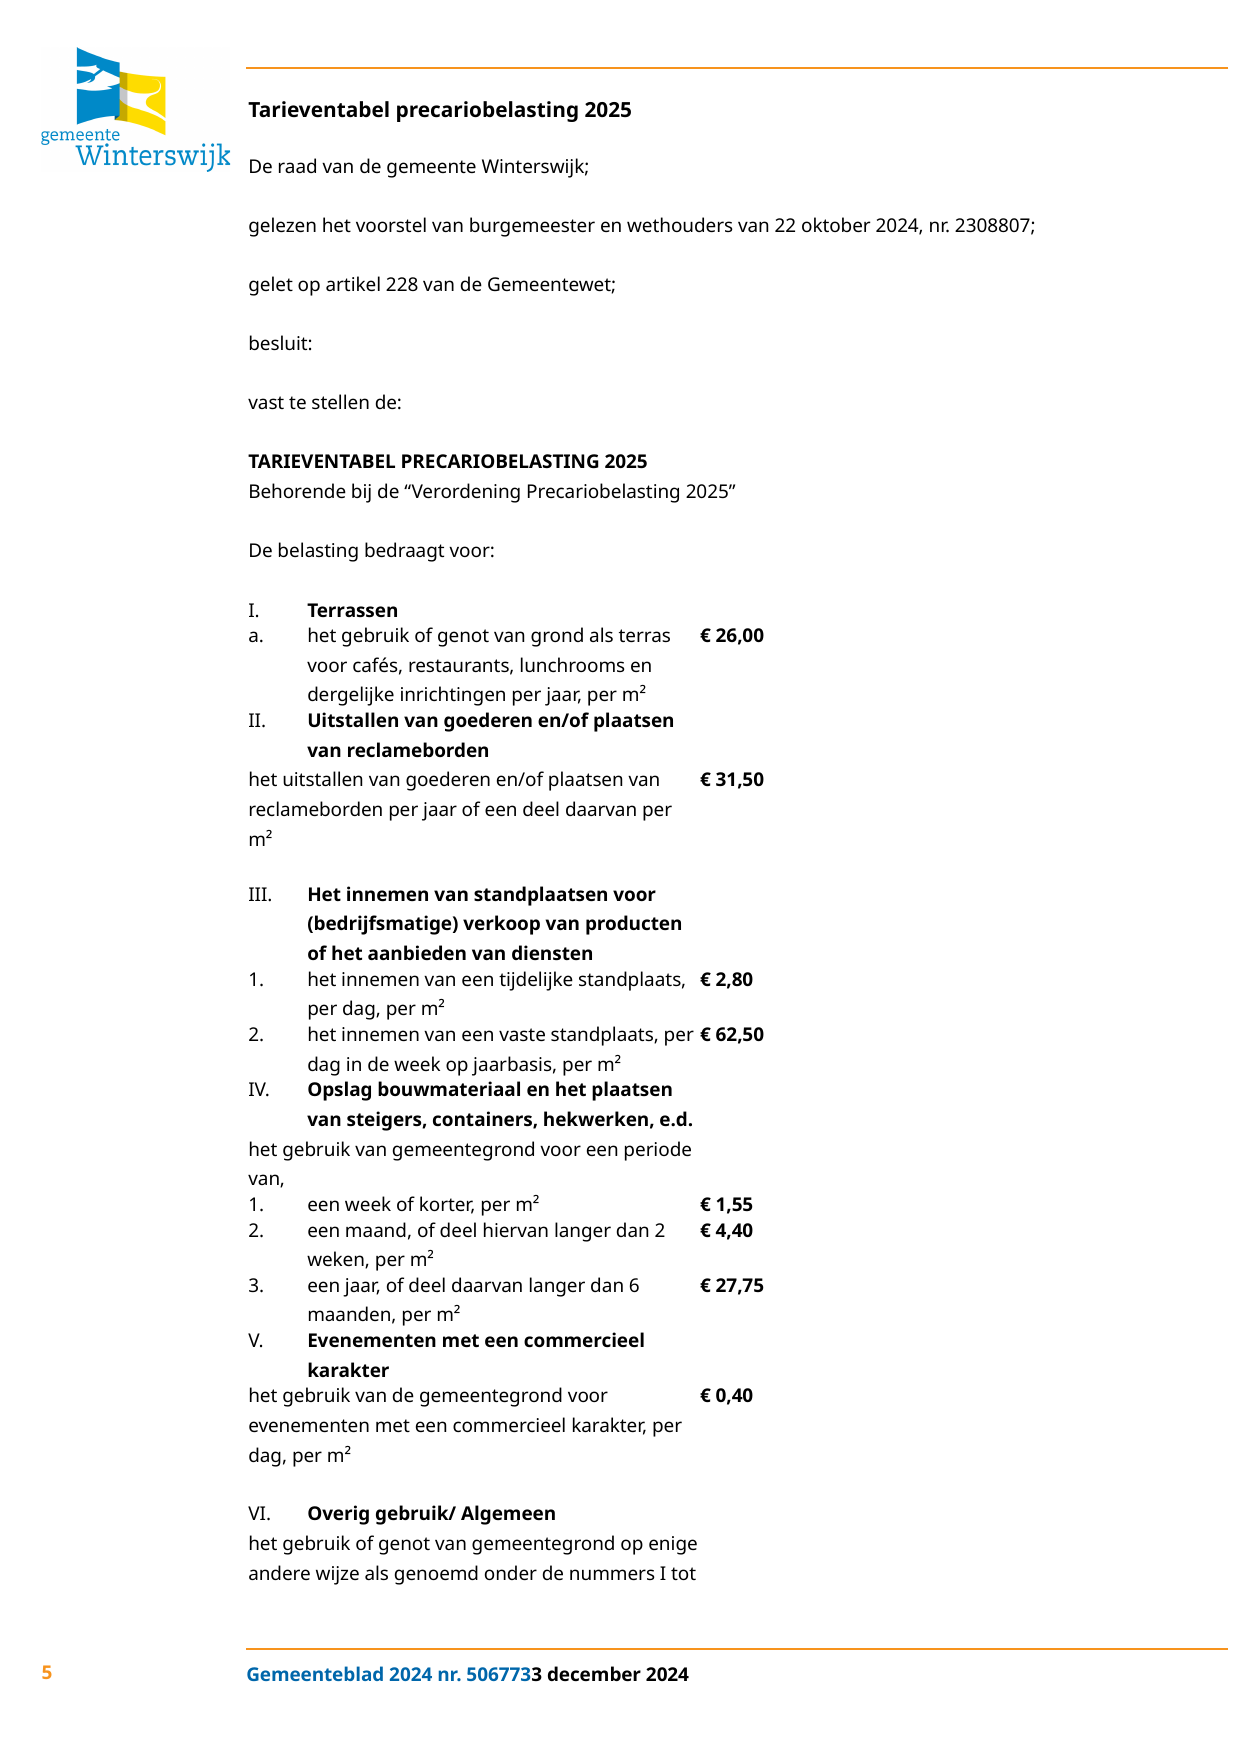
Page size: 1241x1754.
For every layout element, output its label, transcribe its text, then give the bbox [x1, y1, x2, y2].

table_cell [700, 1328, 1152, 1383]
text besluit: [248, 330, 1152, 356]
table_cell een week of korter, per m² [248, 1191, 700, 1217]
text gelezen het voorstel van burgemeester en wethouders van 22 oktober 2024, nr. 2308807; [248, 212, 1152, 238]
table_cell € 27,75 [700, 1272, 1152, 1327]
table_cell € 26,00 [700, 623, 1152, 707]
table_cell € 0,40 [700, 1383, 1152, 1468]
text vast te stellen de: [248, 389, 1152, 415]
table_cell een jaar, of deel daarvan langer dan 6 maanden, per m² [248, 1272, 700, 1327]
table_cell Uitstallen van goederen en/of plaatsen van reclameborden het uitstallen van goederen en/of plaatsen van reclameborden per jaar of een deel daarvan per m² [248, 708, 700, 881]
table_header Overig gebruik/ Algemeen het gebruik of genot van gemeentegrond op enige andere wijze als genoemd onder de nummers I tot [248, 1501, 700, 1585]
table_header De belasting bedraagt voor: Terrassen [248, 538, 700, 622]
text De raad van de gemeente Winterswijk; [248, 153, 1152, 179]
table_cell Evenementen met een commercieel karakter [248, 1328, 700, 1383]
table_cell het innemen van een vaste standplaats, per dag in de week op jaarbasis, per m² [248, 1021, 700, 1077]
text Behorende bij de “Verordening Precariobelasting 2025” [248, 478, 1152, 504]
table_cell het gebruik of genot van grond als terras voor cafés, restaurants, lunchrooms en dergelijke inrichtingen per jaar, per m² [248, 623, 700, 707]
picture [41, 47, 231, 172]
table_cell Opslag bouwmateriaal en het plaatsen van steigers, containers, hekwerken, e.d. het gebruik van gemeentegrond voor een periode van, [248, 1077, 700, 1191]
table_header [700, 1501, 1152, 1585]
table_cell het innemen van een tijdelijke standplaats, per dag, per m² [248, 966, 700, 1021]
text Tarieventabel precariobelasting 2025 [248, 95, 1152, 123]
table_cell € 31,50 [700, 708, 1152, 881]
table_header [700, 538, 1152, 622]
table_cell een maand, of deel hiervan langer dan 2 weken, per m² [248, 1217, 700, 1272]
table_cell € 2,80 [700, 966, 1152, 1021]
table_cell [700, 1077, 1152, 1191]
table_cell Het innemen van standplaatsen voor (bedrijfsmatige) verkoop van producten of het aanbieden van diensten [248, 881, 700, 966]
table_cell [700, 881, 1152, 966]
table_cell het gebruik van de gemeentegrond voor evenementen met een commercieel karakter, per dag, per m² [248, 1383, 700, 1468]
table_cell € 1,55 [700, 1191, 1152, 1217]
table_cell € 4,40 [700, 1217, 1152, 1272]
table_cell € 62,50 [700, 1021, 1152, 1077]
text gelet op artikel 228 van de Gemeentewet; [248, 271, 1152, 297]
picture [225, 153, 231, 162]
text TARIEVENTABEL PRECARIOBELASTING 2025 [248, 449, 1152, 474]
